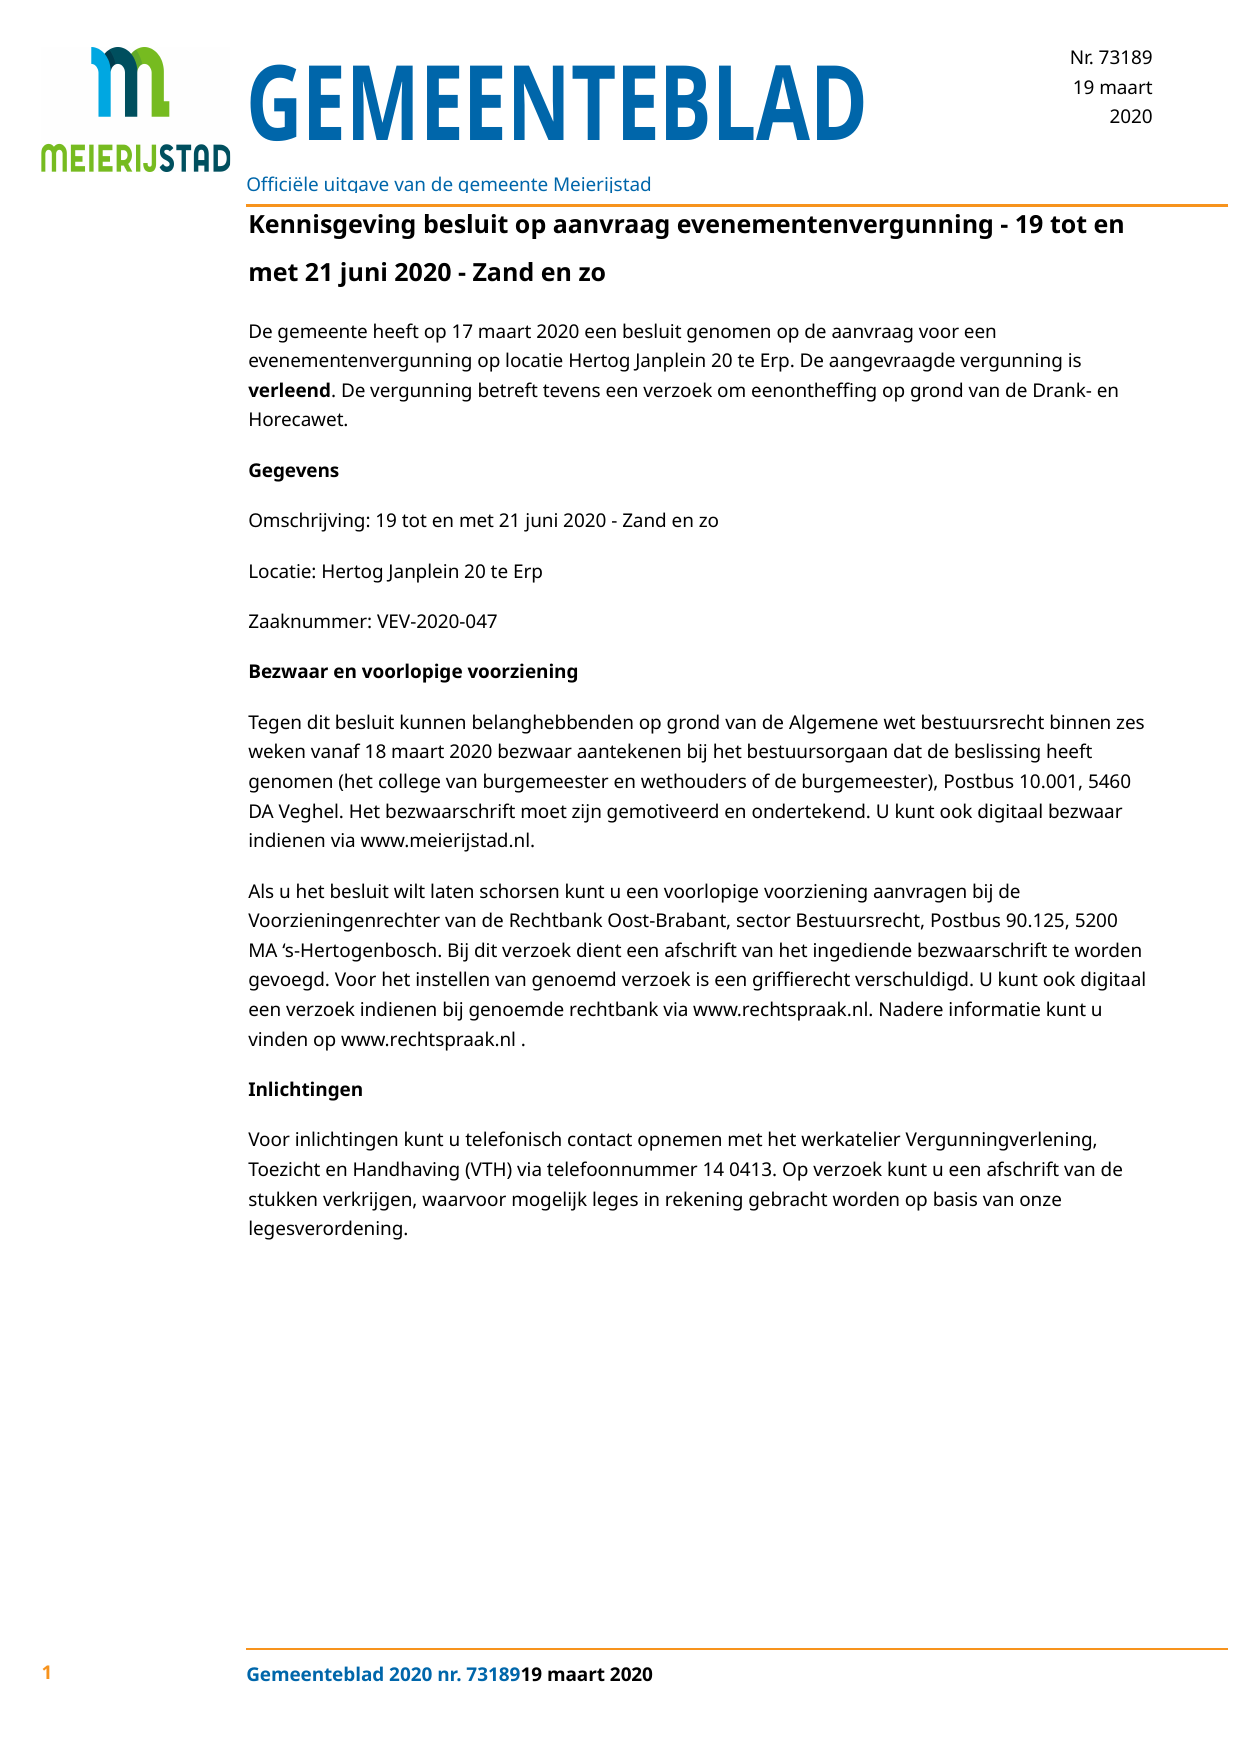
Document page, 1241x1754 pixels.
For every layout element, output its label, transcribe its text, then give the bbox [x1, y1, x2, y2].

text Kennisgeving besluit op aanvraag evenementenvergunning - 19 tot en met 21 juni 2020 - Zand en zo [248, 207, 1152, 288]
text Omschrijving: 19 tot en met 21 juni 2020 - Zand en zo [248, 507, 1152, 533]
text De gemeente heeft op 17 maart 2020 een besluit genomen op de aanvraag voor een evenementenvergunning op locatie Hertog Janplein 20 te Erp. De aangevraagde vergunning is verleend. De vergunning betreft tevens een verzoek om eenontheffing op grond van de Drank- en Horecawet. [248, 318, 1152, 432]
text Als u het besluit wilt laten schorsen kunt u een voorlopige voorziening aanvragen bij de Voorzieningenrechter van de Rechtbank Oost-Brabant, sector Bestuursrecht, Postbus 90.125, 5200 MA ‘s-Hertogenbosch. Bij dit verzoek dient een afschrift van het ingediende bezwaarschrift te worden gevoegd. Voor het instellen van genoemd verzoek is een griffierecht verschuldigd. U kunt ook digitaal een verzoek indienen bij genoemde rechtbank via www.rechtspraak.nl. Nadere informatie kunt u vinden op www.rechtspraak.nl . [248, 878, 1152, 1052]
picture [41, 47, 231, 172]
text Locatie: Hertog Janplein 20 te Erp [248, 558, 1152, 584]
text Inlichtingen [248, 1076, 1152, 1102]
text Voor inlichtingen kunt u telefonisch contact opnemen met het werkatelier Vergunningverlening, Toezicht en Handhaving (VTH) via telefoonnummer 14 0413. Op verzoek kunt u een afschrift van de stukken verkrijgen, waarvoor mogelijk leges in rekening gebracht worden op basis van onze legesverordening. [248, 1127, 1152, 1241]
text Gegevens [248, 457, 1152, 483]
text Bezwaar en voorlopige voorziening [248, 659, 1152, 684]
text Tegen dit besluit kunnen belanghebbenden op grond van de Algemene wet bestuursrecht binnen zes weken vanaf 18 maart 2020 bezwaar aantekenen bij het bestuursorgaan dat de beslissing heeft genomen (het college van burgemeester en wethouders of de burgemeester), Postbus 10.001, 5460 DA Veghel. Het bezwaarschrift moet zijn gemotiveerd en ondertekend. U kunt ook digitaal bezwaar indienen via www.meierijstad.nl. [248, 709, 1152, 853]
text Zaaknummer: VEV-2020-047 [248, 608, 1152, 634]
